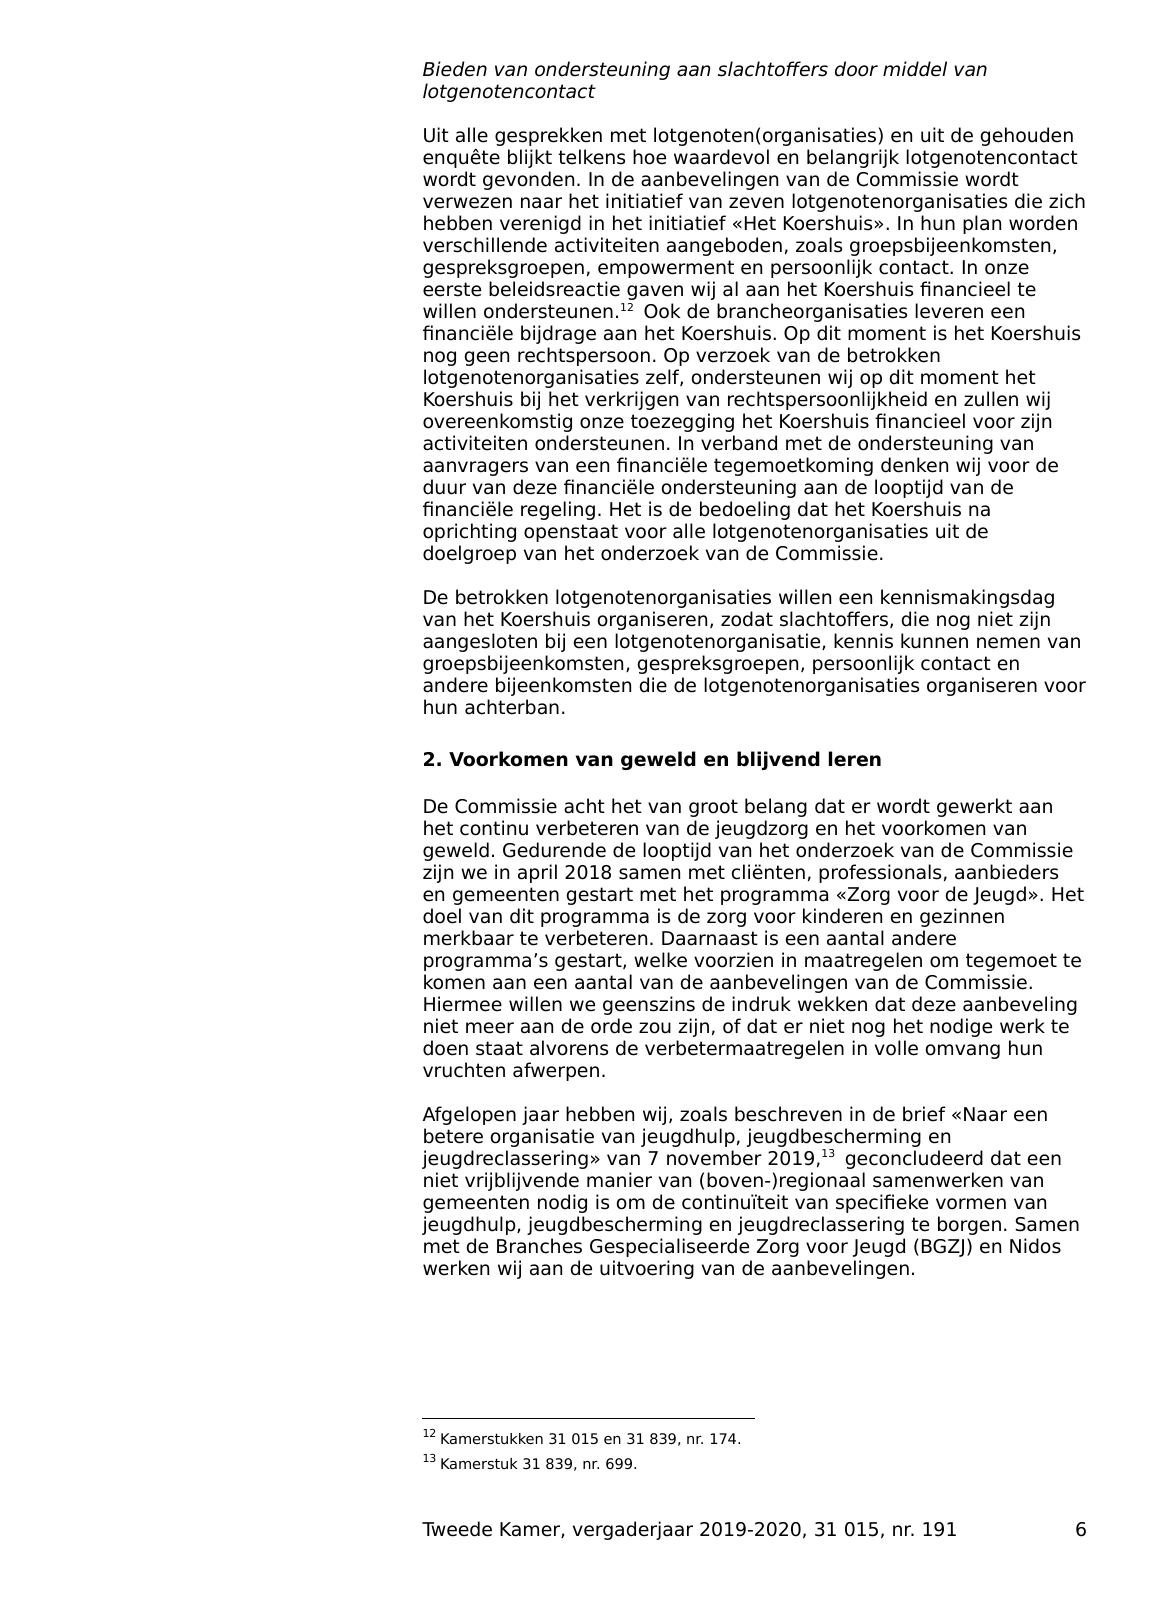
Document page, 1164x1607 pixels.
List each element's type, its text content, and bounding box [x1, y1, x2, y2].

subtitle 2. Voorkomen van geweld en blijvend leren [422, 749, 1087, 771]
text Uit alle gesprekken met lotgenoten(organisaties) en uit de gehouden enquête blijkt telkens hoe waardevol en belangrijk lotgenotencontact wordt gevonden. In de aanbevelingen van de Commissie wordt verwezen naar het initiatief van zeven lotgenotenorganisaties die zich hebben verenigd in het initiatief «Het Koershuis». In hun plan worden verschillende activiteiten aangeboden, zoals groepsbijeenkomsten, gespreksgroepen, empowerment en persoonlijk contact. In onze eerste beleidsreactie gaven wij al aan het Koershuis financieel te willen ondersteunen. Ook de brancheorganisaties leveren een financiële bijdrage aan het Koershuis. Op dit moment is het Koershuis nog geen rechtspersoon. Op verzoek van de betrokken lotgenotenorganisaties zelf, ondersteunen wij op dit moment het Koershuis bij het verkrijgen van rechtspersoonlijkheid en zullen wij overeenkomstig onze toezegging het Koershuis financieel voor zijn activiteiten ondersteunen. In verband met de ondersteuning van aanvragers van een financiële tegemoetkoming denken wij voor de duur van deze financiële ondersteuning aan de looptijd van de financiële regeling. Het is de bedoeling dat het Koershuis na oprichting openstaat voor alle lotgenotenorganisaties uit de doelgroep van het onderzoek van de Commissie. [422, 125, 1087, 565]
text De betrokken lotgenotenorganisaties willen een kennismakingsdag van het Koershuis organiseren, zodat slachtoffers, die nog niet zijn aangesloten bij een lotgenotenorganisatie, kennis kunnen nemen van groepsbijeenkomsten, gespreksgroepen, persoonlijk contact en andere bijeenkomsten die de lotgenotenorganisaties organiseren voor hun achterban. [422, 587, 1087, 719]
text Afgelopen jaar hebben wij, zoals beschreven in de brief «Naar een betere organisatie van jeugdhulp, jeugdbescherming en jeugdreclassering» van 7 november 2019, geconcludeerd dat een niet vrijblijvende manier van (boven-)regionaal samenwerken van gemeenten nodig is om de continuïteit van specifieke vormen van jeugdhulp, jeugdbescherming en jeugdreclassering te borgen. Samen met de Branches Gespecialiseerde Zorg voor Jeugd (BGZJ) en Nidos werken wij aan de uitvoering van de aanbevelingen. [422, 1104, 1087, 1279]
text De Commissie acht het van groot belang dat er wordt gewerkt aan het continu verbeteren van de jeugdzorg en het voorkomen van geweld. Gedurende de looptijd van het onderzoek van de Commissie zijn we in april 2018 samen met cliënten, professionals, aanbieders en gemeenten gestart met het programma «Zorg voor de Jeugd». Het doel van dit programma is de zorg voor kinderen en gezinnen merkbaar te verbeteren. Daarnaast is een aantal andere programma’s gestart, welke voorzien in maatregelen om tegemoet te komen aan een aantal van de aanbevelingen van de Commissie. Hiermee willen we geenszins de indruk wekken dat deze aanbeveling niet meer aan de orde zou zijn, of dat er niet nog het nodige werk te doen staat alvorens de verbetermaatregelen in volle omvang hun vruchten afwerpen. [422, 796, 1087, 1082]
text Kamerstukken 31 015 en 31 839, nr. 174. [422, 1427, 1087, 1449]
text Kamerstuk 31 839, nr. 699. [422, 1452, 1087, 1474]
subtitle Bieden van ondersteuning aan slachtoffers door middel van lotgenotencontact [422, 59, 1087, 103]
